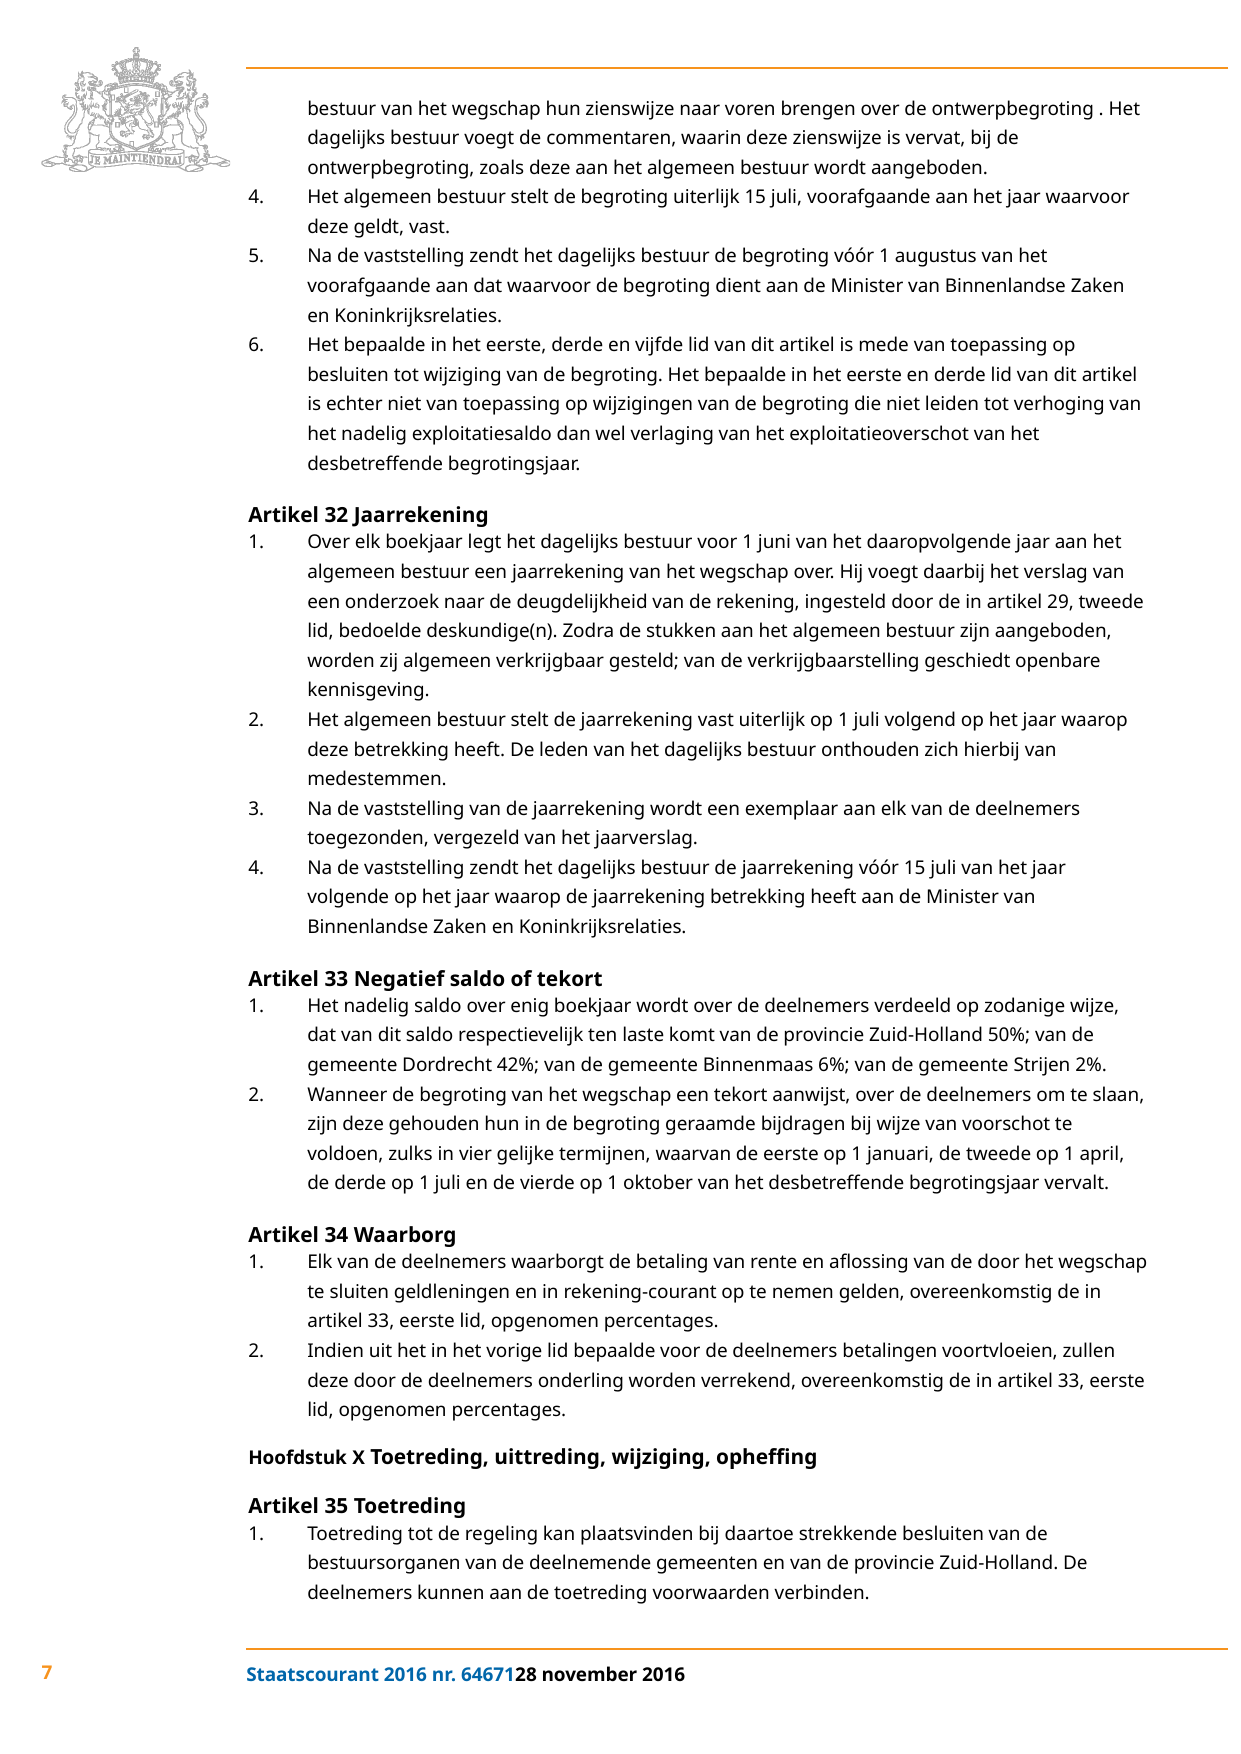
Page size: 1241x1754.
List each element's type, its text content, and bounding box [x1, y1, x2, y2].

list Het bepaalde in het eerste, derde en vijfde lid van dit artikel is mede van toepassing op besluiten tot wijziging van de begroting. Het bepaalde in het eerste en derde lid van dit artikel is echter niet van toepassing op wijzigingen van de begroting die niet leiden tot verhoging van het nadelig exploitatiesaldo dan wel verlaging van het exploitatieoverschot van het desbetreffende begrotingsjaar. [248, 331, 1152, 476]
list Na de vaststelling zendt het dagelijks bestuur de begroting vóór 1 augustus van het voorafgaande aan dat waarvoor de begroting dient aan de Minister van Binnenlandse Zaken en Koninkrijksrelaties. [248, 243, 1152, 328]
list Na de vaststelling zendt het dagelijks bestuur de jaarrekening vóór 15 juli van het jaar volgende op het jaar waarop de jaarrekening betrekking heeft aan de Minister van Binnenlandse Zaken en Koninkrijksrelaties. [248, 854, 1152, 939]
list Toetreding tot de regeling kan plaatsvinden bij daartoe strekkende besluiten van de bestuursorganen van de deelnemende gemeenten en van de provincie Zuid-Holland. De deelnemers kunnen aan de toetreding voorwaarden verbinden. [248, 1520, 1152, 1604]
list Elk van de deelnemers waarborgt de betaling van rente en aflossing van de door het wegschap te sluiten geldleningen en in rekening-courant op te nemen gelden, overeenkomstig de in artikel 33, eerste lid, opgenomen percentages. [248, 1248, 1152, 1333]
text Artikel 33 Negatief saldo of tekort [248, 964, 1152, 992]
list bestuur van het wegschap hun zienswijze naar voren brengen over de ontwerpbegroting . Het dagelijks bestuur voegt de commentaren, waarin deze zienswijze is vervat, bij de ontwerpbegroting, zoals deze aan het algemeen bestuur wordt aangeboden. [248, 95, 1152, 180]
list Over elk boekjaar legt het dagelijks bestuur voor 1 juni van het daaropvolgende jaar aan het algemeen bestuur een jaarrekening van het wegschap over. Hij voegt daarbij het verslag van een onderzoek naar de deugdelijkheid van de rekening, ingesteld door de in artikel 29, tweede lid, bedoelde deskundige(n). Zodra de stukken aan het algemeen bestuur zijn aangeboden, worden zij algemeen verkrijgbaar gesteld; van de verkrijgbaarstelling geschiedt openbare kennisgeving. [248, 529, 1152, 702]
picture [41, 47, 231, 172]
text Artikel 32 Jaarrekening [248, 500, 1152, 529]
list Wanneer de begroting van het wegschap een tekort aanwijst, over de deelnemers om te slaan, zijn deze gehouden hun in de begroting geraamde bijdragen bij wijze van voorschot te voldoen, zulks in vier gelijke termijnen, waarvan de eerste op 1 januari, de tweede op 1 april, de derde op 1 juli en de vierde op 1 oktober van het desbetreffende begrotingsjaar vervalt. [248, 1081, 1152, 1195]
text Hoofdstuk X Toetreding, uittreding, wijziging, opheffing [248, 1442, 1152, 1470]
list Het algemeen bestuur stelt de begroting uiterlijk 15 juli, voorafgaande aan het jaar waarvoor deze geldt, vast. [248, 183, 1152, 239]
list Na de vaststelling van de jaarrekening wordt een exemplaar aan elk van de deelnemers toegezonden, vergezeld van het jaarverslag. [248, 795, 1152, 850]
text Artikel 35 Toetreding [248, 1491, 1152, 1520]
list Het nadelig saldo over enig boekjaar wordt over de deelnemers verdeeld op zodanige wijze, dat van dit saldo respectievelijk ten laste komt van de provincie Zuid-Holland 50%; van de gemeente Dordrecht 42%; van de gemeente Binnenmaas 6%; van de gemeente Strijen 2%. [248, 992, 1152, 1077]
text Artikel 34 Waarborg [248, 1220, 1152, 1248]
list Indien uit het in het vorige lid bepaalde voor de deelnemers betalingen voortvloeien, zullen deze door de deelnemers onderling worden verrekend, overeenkomstig de in artikel 33, eerste lid, opgenomen percentages. [248, 1337, 1152, 1422]
list Het algemeen bestuur stelt de jaarrekening vast uiterlijk op 1 juli volgend op het jaar waarop deze betrekking heeft. De leden van het dagelijks bestuur onthouden zich hierbij van medestemmen. [248, 706, 1152, 791]
